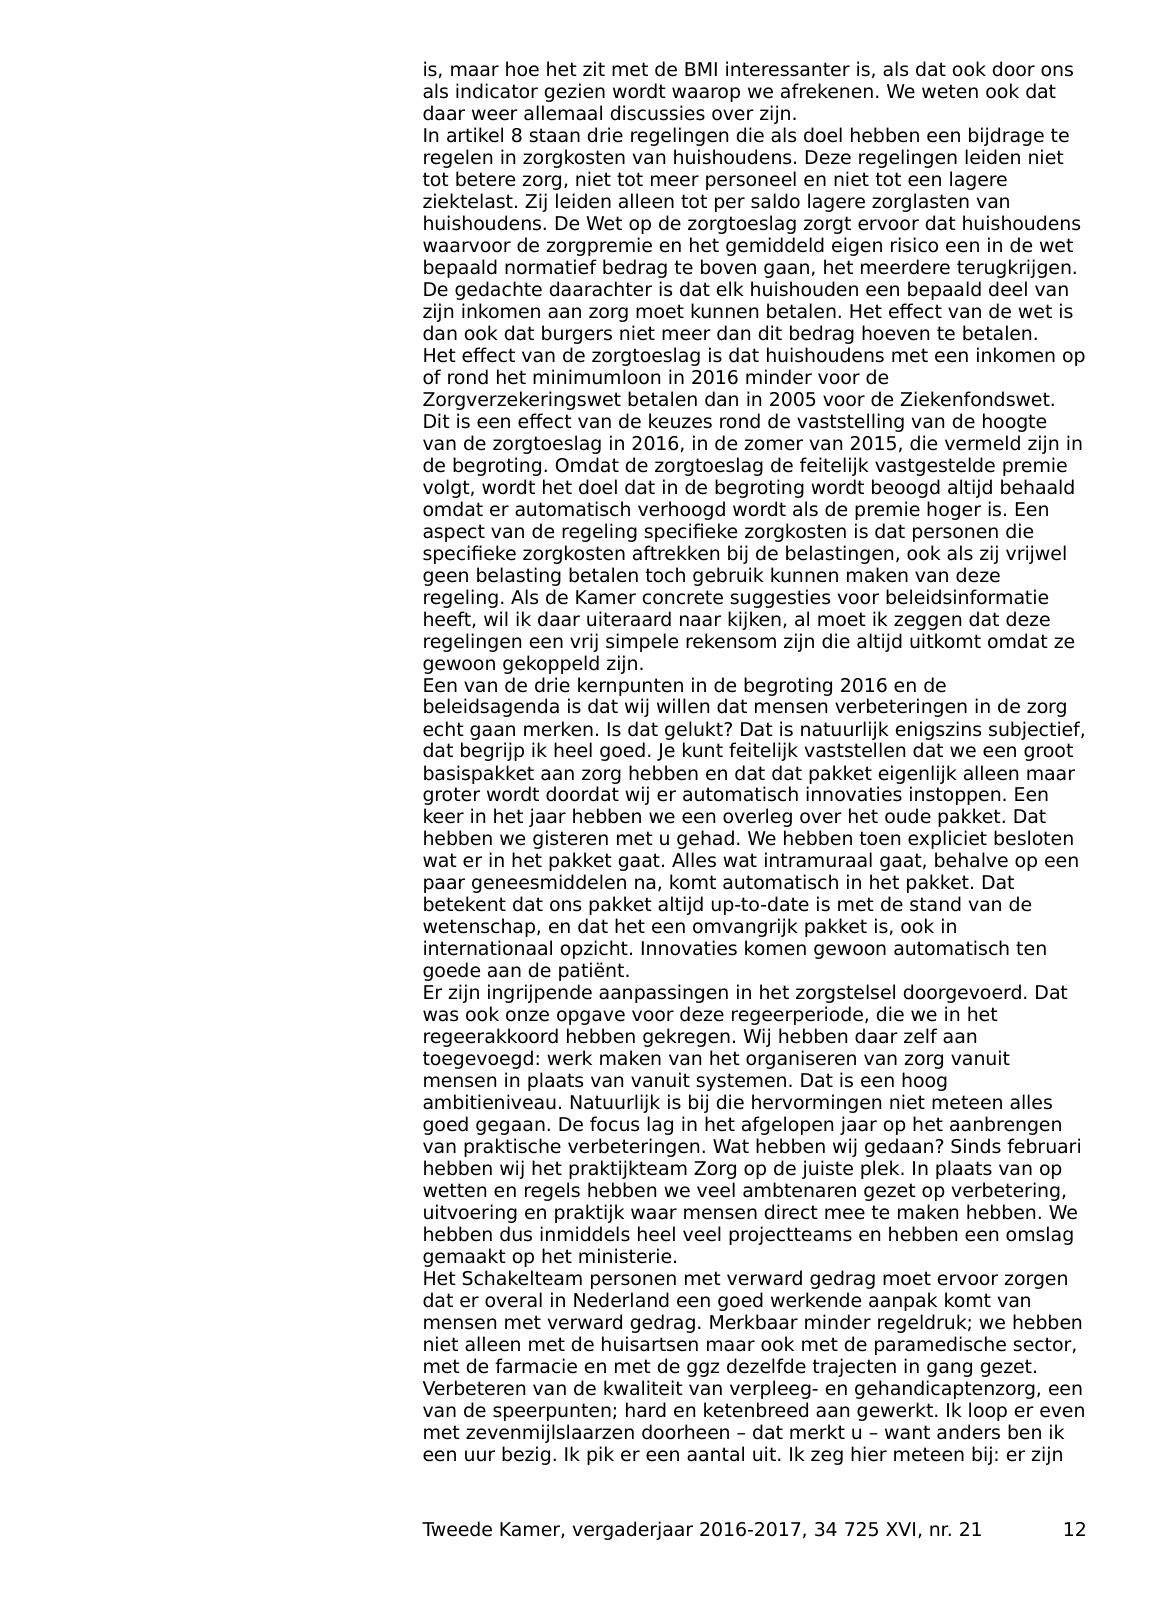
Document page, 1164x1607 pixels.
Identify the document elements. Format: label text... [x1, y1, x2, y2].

text Het Schakelteam personen met verward gedrag moet ervoor zorgen dat er overal in Nederland een goed werkende aanpak komt van mensen met verward gedrag. Merkbaar minder regeldruk; we hebben niet alleen met de huisartsen maar ook met de paramedische sector, met de farmacie en met de ggz dezelfde trajecten in gang gezet. Verbeteren van de kwaliteit van verpleeg- en gehandicaptenzorg, een van de speerpunten; hard en ketenbreed aan gewerkt. Ik loop er even met zevenmijlslaarzen doorheen – dat merkt u – want anders ben ik een uur bezig. Ik pik er een aantal uit. Ik zeg hier meteen bij: er zijn [422, 1268, 1087, 1466]
text Het effect van de zorgtoeslag is dat huishoudens met een inkomen op of rond het minimumloon in 2016 minder voor de Zorgverzekeringswet betalen dan in 2005 voor de Ziekenfondswet. Dit is een effect van de keuzes rond de vaststelling van de hoogte van de zorgtoeslag in 2016, in de zomer van 2015, die vermeld zijn in de begroting. Omdat de zorgtoeslag de feitelijk vastgestelde premie volgt, wordt het doel dat in de begroting wordt beoogd altijd behaald omdat er automatisch verhoogd wordt als de premie hoger is. Een aspect van de regeling specifieke zorgkosten is dat personen die specifieke zorgkosten aftrekken bij de belastingen, ook als zij vrijwel geen belasting betalen toch gebruik kunnen maken van deze regeling. Als de Kamer concrete suggesties voor beleidsinformatie heeft, wil ik daar uiteraard naar kijken, al moet ik zeggen dat deze regelingen een vrij simpele rekensom zijn die altijd uitkomt omdat ze gewoon gekoppeld zijn. [422, 345, 1087, 674]
text Een van de drie kernpunten in de begroting 2016 en de beleidsagenda is dat wij willen dat mensen verbeteringen in de zorg echt gaan merken. Is dat gelukt? Dat is natuurlijk enigszins subjectief, dat begrijp ik heel goed. Je kunt feitelijk vaststellen dat we een groot basispakket aan zorg hebben en dat dat pakket eigenlijk alleen maar groter wordt doordat wij er automatisch innovaties instoppen. Een keer in het jaar hebben we een overleg over het oude pakket. Dat hebben we gisteren met u gehad. We hebben toen expliciet besloten wat er in het pakket gaat. Alles wat intramuraal gaat, behalve op een paar geneesmiddelen na, komt automatisch in het pakket. Dat betekent dat ons pakket altijd up-to-date is met de stand van de wetenschap, en dat het een omvangrijk pakket is, ook in internationaal opzicht. Innovaties komen gewoon automatisch ten goede aan de patiënt. [422, 674, 1087, 982]
text Er zijn ingrijpende aanpassingen in het zorgstelsel doorgevoerd. Dat was ook onze opgave voor deze regeerperiode, die we in het regeerakkoord hebben gekregen. Wij hebben daar zelf aan toegevoegd: werk maken van het organiseren van zorg vanuit mensen in plaats van vanuit systemen. Dat is een hoog ambitieniveau. Natuurlijk is bij die hervormingen niet meteen alles goed gegaan. De focus lag in het afgelopen jaar op het aanbrengen van praktische verbeteringen. Wat hebben wij gedaan? Sinds februari hebben wij het praktijkteam Zorg op de juiste plek. In plaats van op wetten en regels hebben we veel ambtenaren gezet op verbetering, uitvoering en praktijk waar mensen direct mee te maken hebben. We hebben dus inmiddels heel veel projectteams en hebben een omslag gemaakt op het ministerie. [422, 982, 1087, 1268]
text In artikel 8 staan drie regelingen die als doel hebben een bijdrage te regelen in zorgkosten van huishoudens. Deze regelingen leiden niet tot betere zorg, niet tot meer personeel en niet tot een lagere ziektelast. Zij leiden alleen tot per saldo lagere zorglasten van huishoudens. De Wet op de zorgtoeslag zorgt ervoor dat huishoudens waarvoor de zorgpremie en het gemiddeld eigen risico een in de wet bepaald normatief bedrag te boven gaan, het meerdere terugkrijgen. De gedachte daarachter is dat elk huishouden een bepaald deel van zijn inkomen aan zorg moet kunnen betalen. Het effect van de wet is dan ook dat burgers niet meer dan dit bedrag hoeven te betalen. [422, 125, 1087, 345]
text is, maar hoe het zit met de BMI interessanter is, als dat ook door ons als indicator gezien wordt waarop we afrekenen. We weten ook dat daar weer allemaal discussies over zijn. [422, 59, 1087, 125]
